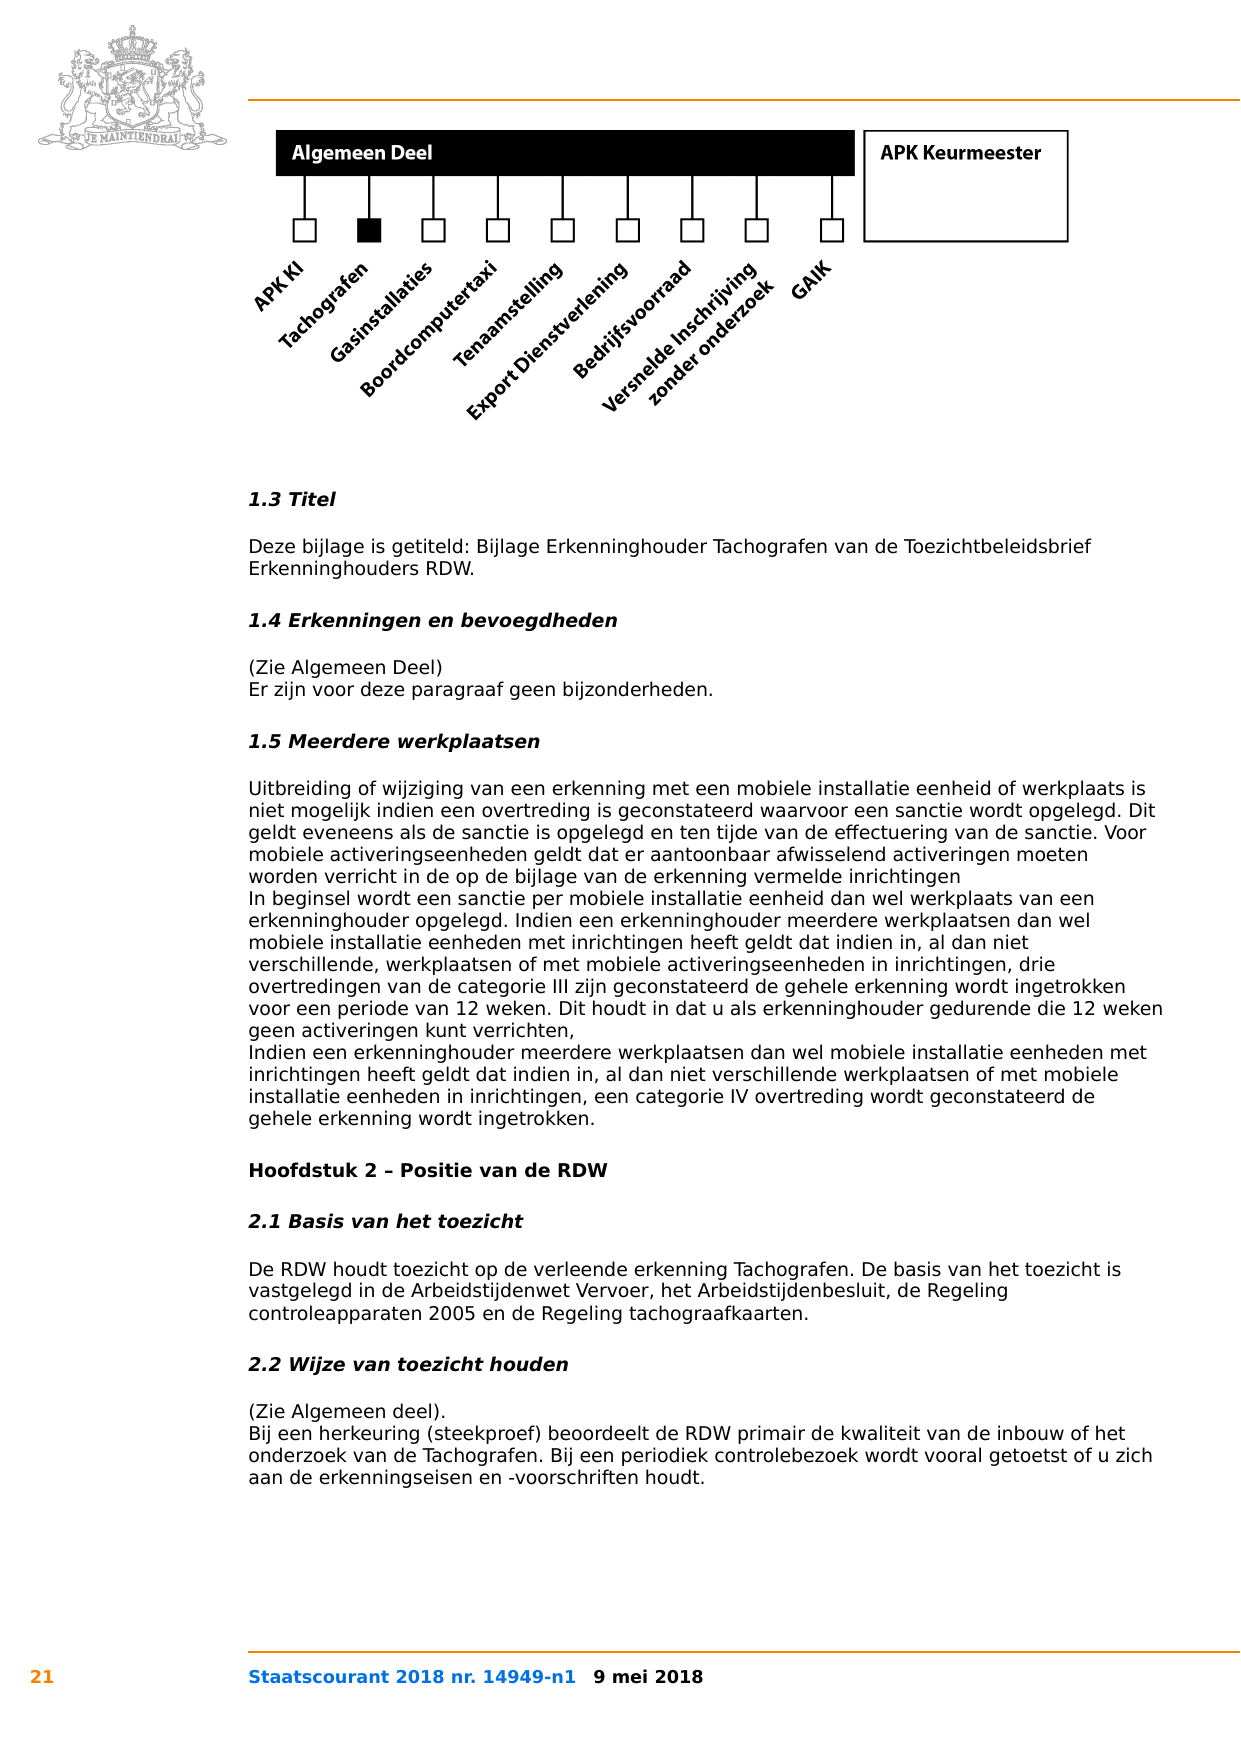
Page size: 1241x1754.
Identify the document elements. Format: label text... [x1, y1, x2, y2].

text Bij een herkeuring (steekproef) beoordeelt de RDW primair de kwaliteit van de inbouw of het onderzoek van de Tachografen. Bij een periodiek controlebezoek wordt vooral getoetst of u zich aan de erkenningseisen en -voorschriften houdt. [248, 1423, 1163, 1489]
text Indien een erkenninghouder meerdere werkplaatsen dan wel mobiele installatie eenheden met inrichtingen heeft geldt dat indien in, al dan niet verschillende werkplaatsen of met mobiele installatie eenheden in inrichtingen, een categorie IV overtreding wordt geconstateerd de gehele erkenning wordt ingetrokken. [248, 1042, 1163, 1129]
subtitle Hoofdstuk 2 – Positie van de RDW [248, 1159, 1163, 1181]
subtitle 2.1 Basis van het toezicht [248, 1211, 1163, 1233]
text Er zijn voor deze paragraaf geen bijzonderheden. [248, 679, 1163, 701]
subtitle 1.3 Titel [248, 489, 1163, 511]
picture [38, 25, 227, 150]
text Uitbreiding of wijziging van een erkenning met een mobiele installatie eenheid of werkplaats is niet mogelijk indien een overtreding is geconstateerd waarvoor een sanctie wordt opgelegd. Dit geldt eveneens als de sanctie is opgelegd en ten tijde van de effectuering van de sanctie. Voor mobiele activeringseenheden geldt dat er aantoonbaar afwisselend activeringen moeten worden verricht in de op de bijlage van de erkenning vermelde inrichtingen [248, 778, 1163, 888]
text (Zie Algemeen deel). [248, 1401, 1163, 1423]
subtitle 1.5 Meerdere werkplaatsen [248, 731, 1163, 753]
subtitle 1.4 Erkenningen en bevoegdheden [248, 610, 1163, 632]
text De RDW houdt toezicht op de verleende erkenning Tachografen. De basis van het toezicht is vastgelegd in de Arbeidstijdenwet Vervoer, het Arbeidstijdenbesluit, de Regeling controleapparaten 2005 en de Regeling tachograafkaarten. [248, 1258, 1163, 1324]
picture [248, 130, 1069, 437]
text Deze bijlage is getiteld: Bijlage Erkenninghouder Tachografen van de Toezichtbeleidsbrief Erkenninghouders RDW. [248, 536, 1163, 580]
text In beginsel wordt een sanctie per mobiele installatie eenheid dan wel werkplaats van een erkenninghouder opgelegd. Indien een erkenninghouder meerdere werkplaatsen dan wel mobiele installatie eenheden met inrichtingen heeft geldt dat indien in, al dan niet verschillende, werkplaatsen of met mobiele activeringseenheden in inrichtingen, drie overtredingen van de categorie III zijn geconstateerd de gehele erkenning wordt ingetrokken voor een periode van 12 weken. Dit houdt in dat u als erkenninghouder gedurende die 12 weken geen activeringen kunt verrichten, [248, 888, 1163, 1042]
subtitle 2.2 Wijze van toezicht houden [248, 1354, 1163, 1376]
text (Zie Algemeen Deel) [248, 657, 1163, 679]
